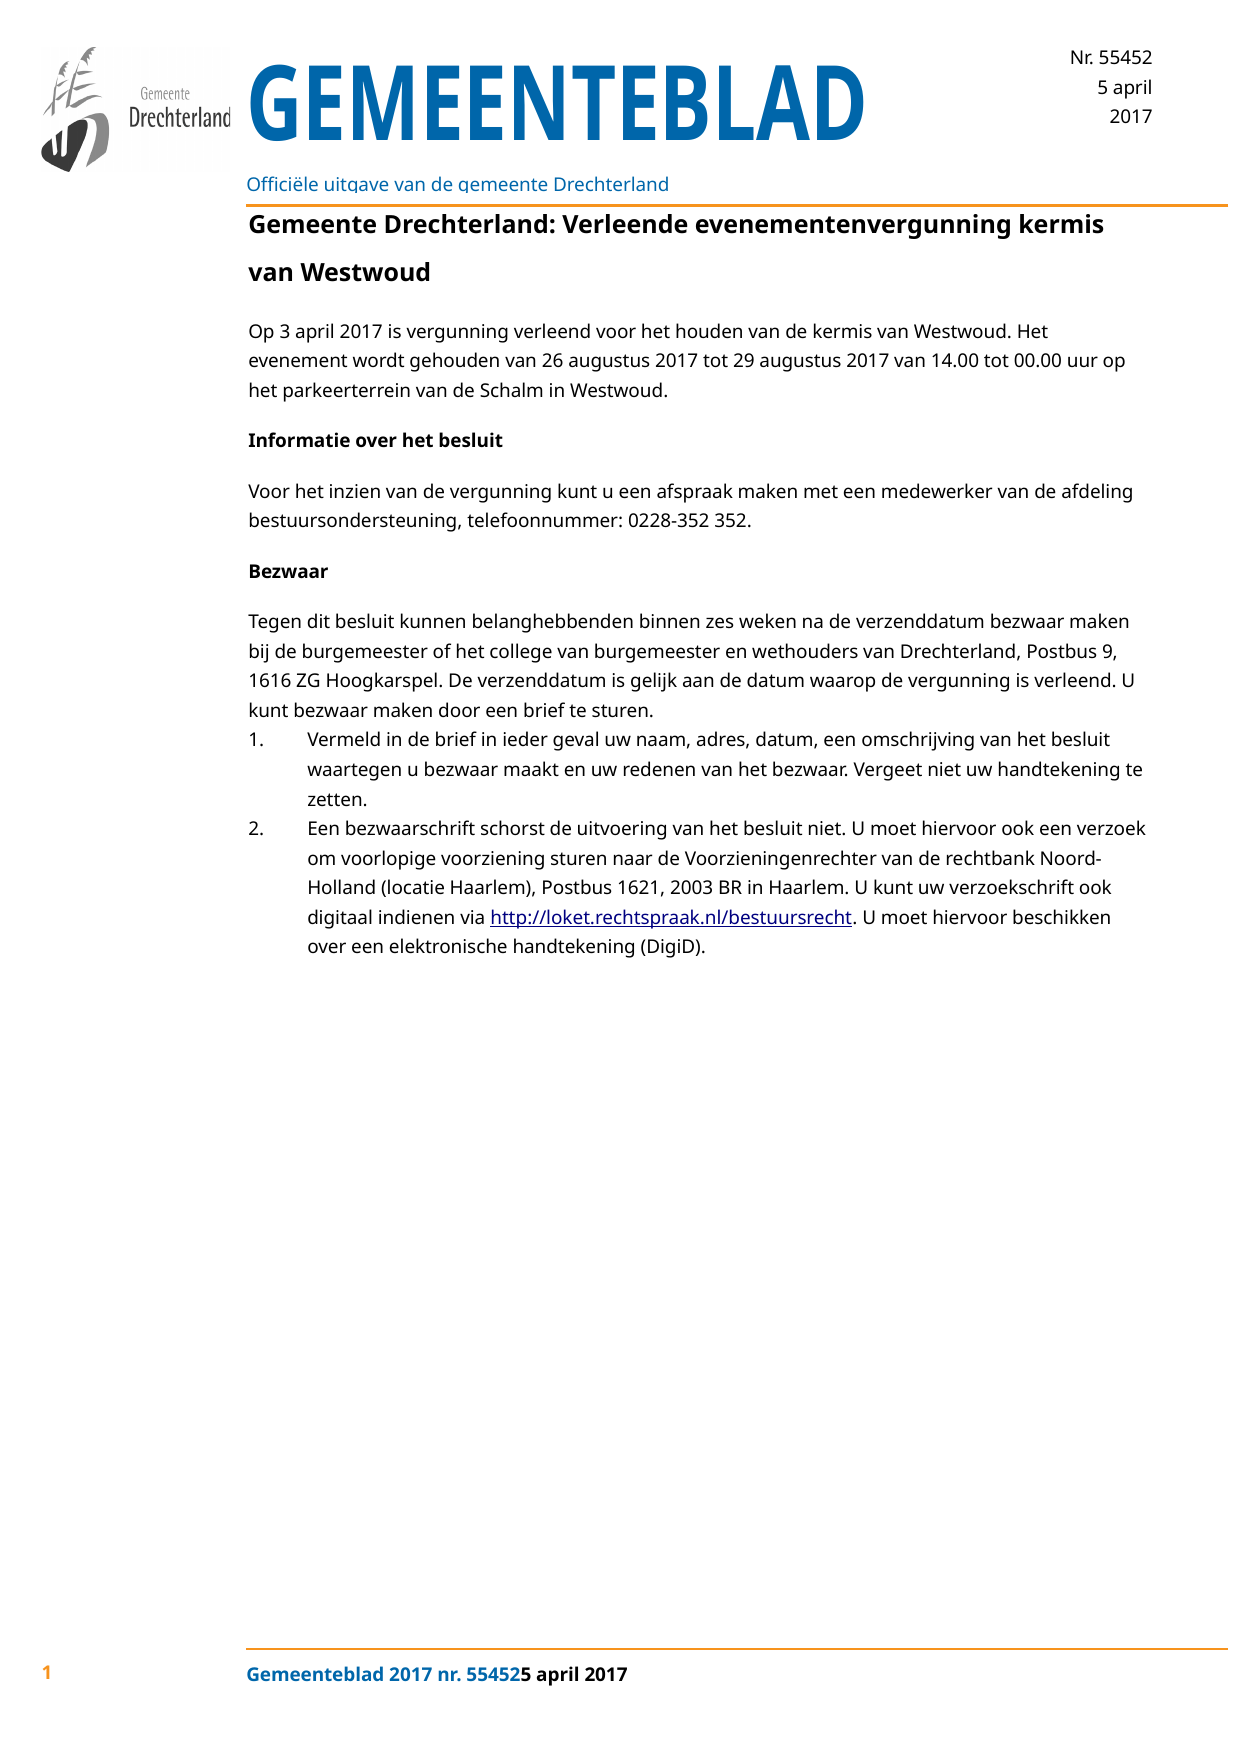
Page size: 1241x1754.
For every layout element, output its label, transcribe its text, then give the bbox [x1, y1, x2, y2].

text Bezwaar [248, 558, 1152, 584]
picture [41, 47, 231, 172]
text Op 3 april 2017 is vergunning verleend voor het houden van de kermis van Westwoud. Het evenement wordt gehouden van 26 augustus 2017 tot 29 augustus 2017 van 14.00 tot 00.00 uur op het parkeerterrein van de Schalm in Westwoud. [248, 318, 1152, 403]
text Informatie over het besluit [248, 427, 1152, 453]
text Voor het inzien van de vergunning kunt u een afspraak maken met een medewerker van de afdeling bestuursondersteuning, telefoonnummer: 0228-352 352. [248, 478, 1152, 533]
text Tegen dit besluit kunnen belanghebbenden binnen zes weken na de verzenddatum bezwaar maken bij de burgemeester of het college van burgemeester en wethouders van Drechterland, Postbus 9, 1616 ZG Hoogkarspel. De verzenddatum is gelijk aan de datum waarop de vergunning is verleend. U kunt bezwaar maken door een brief te sturen. [248, 608, 1152, 723]
text Gemeente Drechterland: Verleende evenementenvergunning kermis van Westwoud [248, 207, 1152, 288]
list Een bezwaarschrift schorst de uitvoering van het besluit niet. U moet hiervoor ook een verzoek om voorlopige voorziening sturen naar de Voorzieningenrechter van de rechtbank Noord-Holland (locatie Haarlem), Postbus 1621, 2003 BR in Haarlem. U kunt uw verzoekschrift ook digitaal indienen via http://loket.rechtspraak.nl/bestuursrecht. U moet hiervoor beschikken over een elektronische handtekening (DigiD). [248, 815, 1152, 959]
list Vermeld in de brief in ieder geval uw naam, adres, datum, een omschrijving van het besluit waartegen u bezwaar maakt en uw redenen van het bezwaar. Vergeet niet uw handtekening te zetten. [248, 727, 1152, 812]
